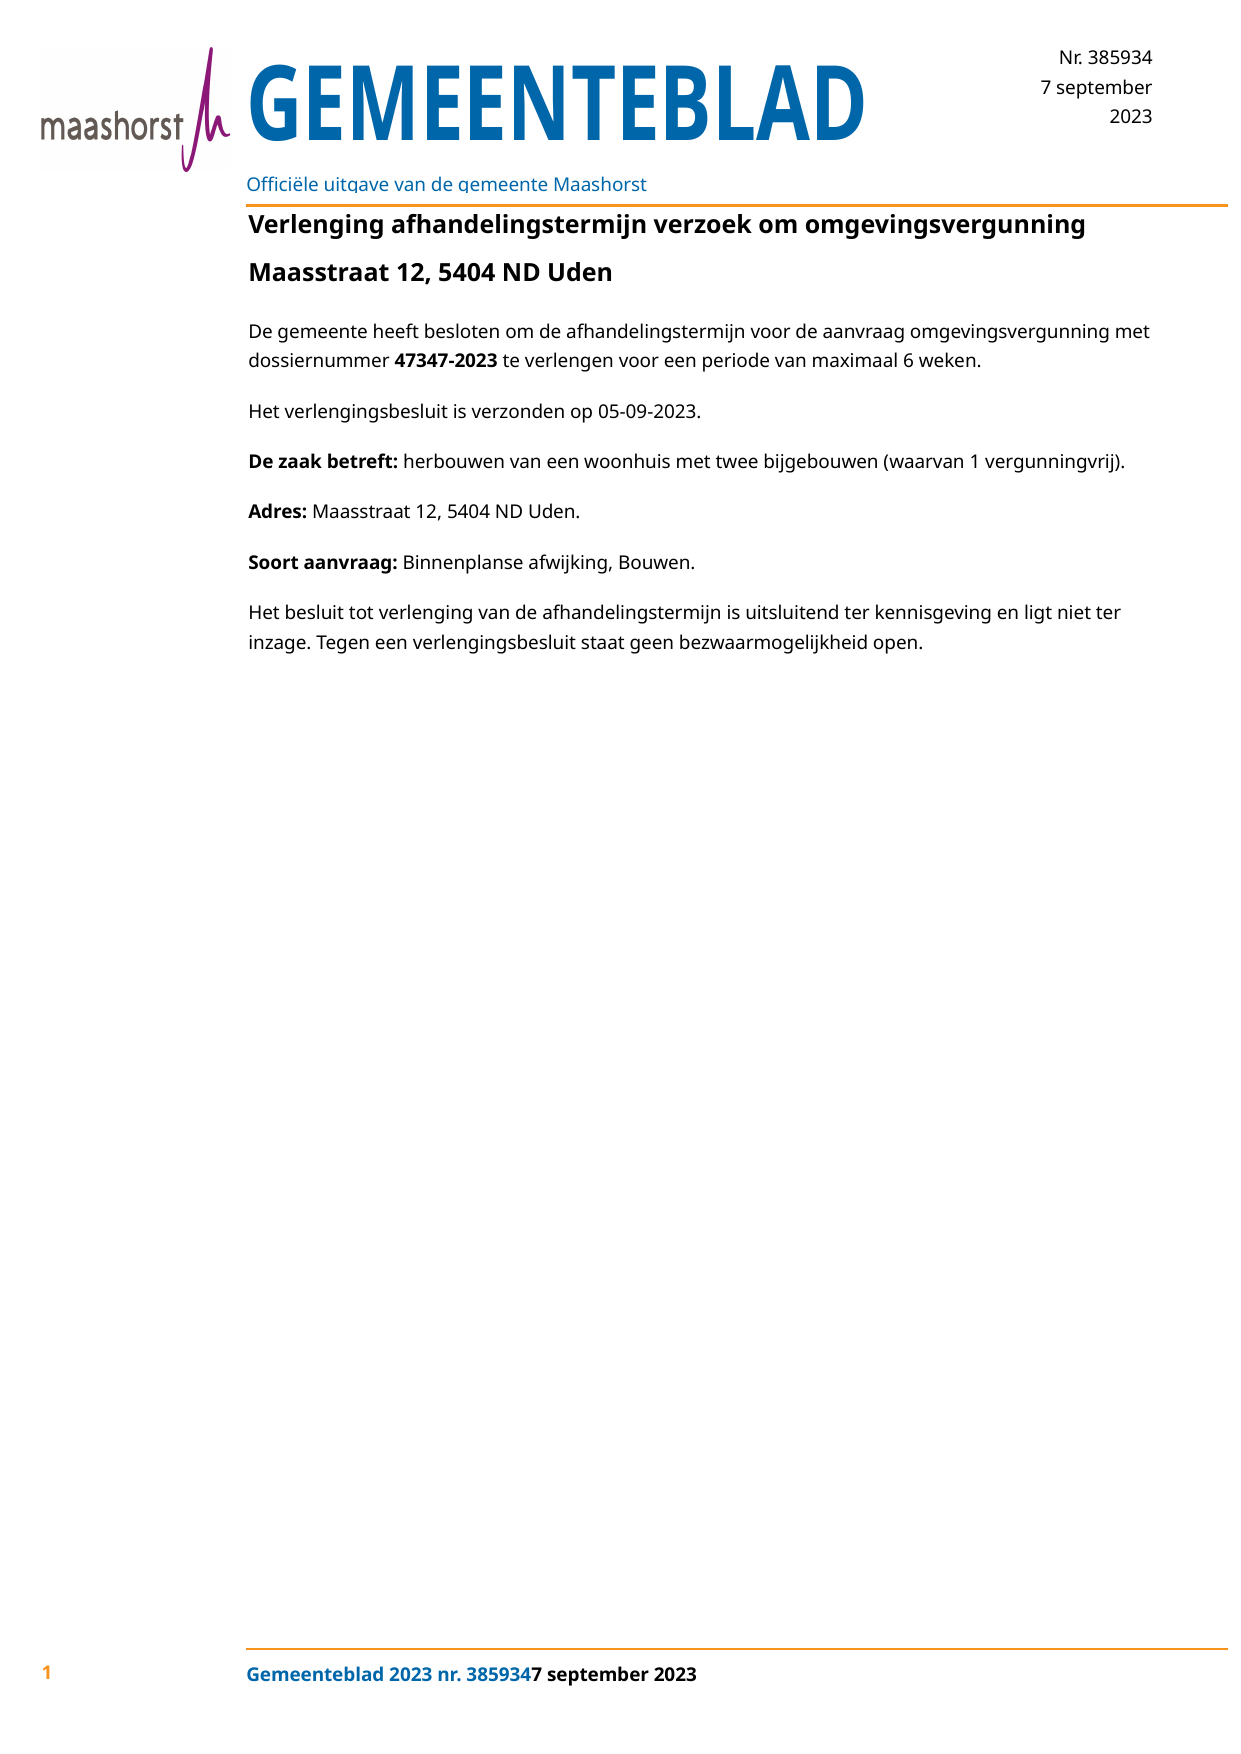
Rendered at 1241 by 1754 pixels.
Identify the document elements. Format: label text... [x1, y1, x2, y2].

text Soort aanvraag: Binnenplanse afwijking, Bouwen. [248, 549, 1152, 575]
text Adres: Maasstraat 12, 5404 ND Uden. [248, 499, 1152, 524]
text Het verlengingsbesluit is verzonden op 05-09-2023. [248, 398, 1152, 424]
text Het besluit tot verlenging van de afhandelingstermijn is uitsluitend ter kennisgeving en ligt niet ter inzage. Tegen een verlengingsbesluit staat geen bezwaarmogelijkheid open. [248, 599, 1152, 655]
text De gemeente heeft besloten om de afhandelingstermijn voor de aanvraag omgevingsvergunning met dossiernummer 47347-2023 te verlengen voor een periode van maximaal 6 weken. [248, 318, 1152, 373]
text Verlenging afhandelingstermijn verzoek om omgevingsvergunning Maasstraat 12, 5404 ND Uden [248, 207, 1152, 288]
picture [41, 47, 231, 172]
text De zaak betreft: herbouwen van een woonhuis met twee bijgebouwen (waarvan 1 vergunningvrij). [248, 448, 1152, 474]
